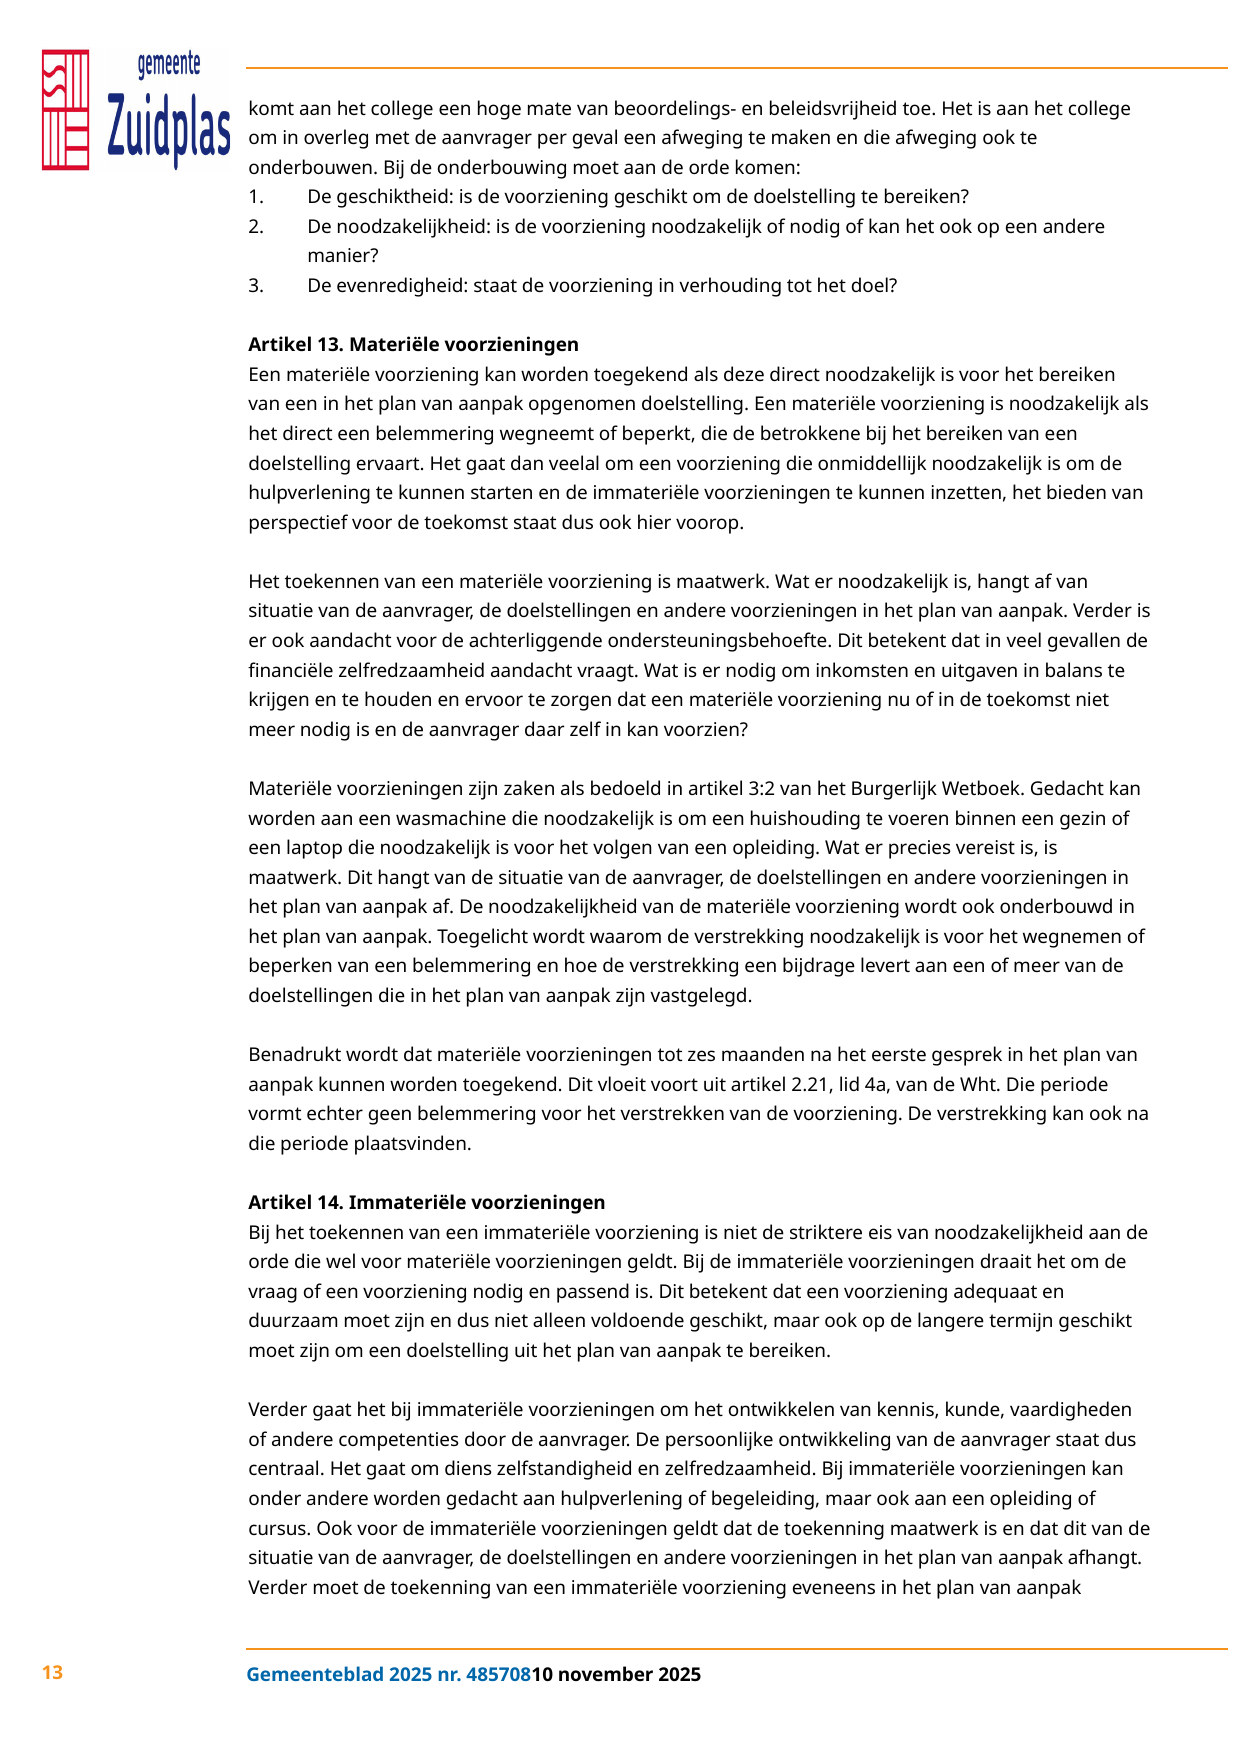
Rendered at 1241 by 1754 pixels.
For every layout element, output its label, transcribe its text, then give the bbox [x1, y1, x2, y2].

text Benadrukt wordt dat materiële voorzieningen tot zes maanden na het eerste gesprek in het plan van aanpak kunnen worden toegekend. Dit vloeit voort uit artikel 2.21, lid 4a, van de Wht. Die periode vormt echter geen belemmering voor het verstrekken van de voorziening. De verstrekking kan ook na die periode plaatsvinden. [248, 1041, 1152, 1156]
picture [41, 47, 231, 172]
text Verder gaat het bij immateriële voorzieningen om het ontwikkelen van kennis, kunde, vaardigheden of andere competenties door de aanvrager. De persoonlijke ontwikkeling van de aanvrager staat dus centraal. Het gaat om diens zelfstandigheid en zelfredzaamheid. Bij immateriële voorzieningen kan onder andere worden gedacht aan hulpverlening of begeleiding, maar ook aan een opleiding of cursus. Ook voor de immateriële voorzieningen geldt dat de toekenning maatwerk is en dat dit van de situatie van de aanvrager, de doelstellingen en andere voorzieningen in het plan van aanpak afhangt. Verder moet de toekenning van een immateriële voorziening eveneens in het plan van aanpak [248, 1396, 1152, 1600]
text Materiële voorzieningen zijn zaken als bedoeld in artikel 3:2 van het Burgerlijk Wetboek. Gedacht kan worden aan een wasmachine die noodzakelijk is om een huishouding te voeren binnen een gezin of een laptop die noodzakelijk is voor het volgen van een opleiding. Wat er precies vereist is, is maatwerk. Dit hangt van de situatie van de aanvrager, de doelstellingen en andere voorzieningen in het plan van aanpak af. De noodzakelijkheid van de materiële voorziening wordt ook onderbouwd in het plan van aanpak. Toegelicht wordt waarom de verstrekking noodzakelijk is voor het wegnemen of beperken van een belemmering en hoe de verstrekking een bijdrage levert aan een of meer van de doelstellingen die in het plan van aanpak zijn vastgelegd. [248, 775, 1152, 1008]
text Een materiële voorziening kan worden toegekend als deze direct noodzakelijk is voor het bereiken van een in het plan van aanpak opgenomen doelstelling. Een materiële voorziening is noodzakelijk als het direct een belemmering wegneemt of beperkt, die de betrokkene bij het bereiken van een doelstelling ervaart. Het gaat dan veelal om een voorziening die onmiddellijk noodzakelijk is om de hulpverlening te kunnen starten en de immateriële voorzieningen te kunnen inzetten, het bieden van perspectief voor de toekomst staat dus ook hier voorop. [248, 361, 1152, 535]
list De geschiktheid: is de voorziening geschikt om de doelstelling te bereiken? [248, 183, 1152, 209]
list De noodzakelijkheid: is de voorziening noodzakelijk of nodig of kan het ook op een andere manier? [248, 213, 1152, 268]
text Het toekennen van een materiële voorziening is maatwerk. Wat er noodzakelijk is, hangt af van situatie van de aanvrager, de doelstellingen en andere voorzieningen in het plan van aanpak. Verder is er ook aandacht voor de achterliggende ondersteuningsbehoefte. Dit betekent dat in veel gevallen de financiële zelfredzaamheid aandacht vraagt. Wat is er nodig om inkomsten en uitgaven in balans te krijgen en te houden en ervoor te zorgen dat een materiële voorziening nu of in de toekomst niet meer nodig is en de aanvrager daar zelf in kan voorzien? [248, 568, 1152, 742]
text Artikel 13. Materiële voorzieningen [248, 331, 1152, 357]
text komt aan het college een hoge mate van beoordelings- en beleidsvrijheid toe. Het is aan het college om in overleg met de aanvrager per geval een afweging te maken en die afweging ook te onderbouwen. Bij de onderbouwing moet aan de orde komen: [248, 95, 1152, 180]
text Artikel 14. Immateriële voorzieningen [248, 1189, 1152, 1215]
list De evenredigheid: staat de voorziening in verhouding tot het doel? [248, 272, 1152, 298]
text Bij het toekennen van een immateriële voorziening is niet de striktere eis van noodzakelijkheid aan de orde die wel voor materiële voorzieningen geldt. Bij de immateriële voorzieningen draait het om de vraag of een voorziening nodig en passend is. Dit betekent dat een voorziening adequaat en duurzaam moet zijn en dus niet alleen voldoende geschikt, maar ook op de langere termijn geschikt moet zijn om een doelstelling uit het plan van aanpak te bereiken. [248, 1219, 1152, 1363]
